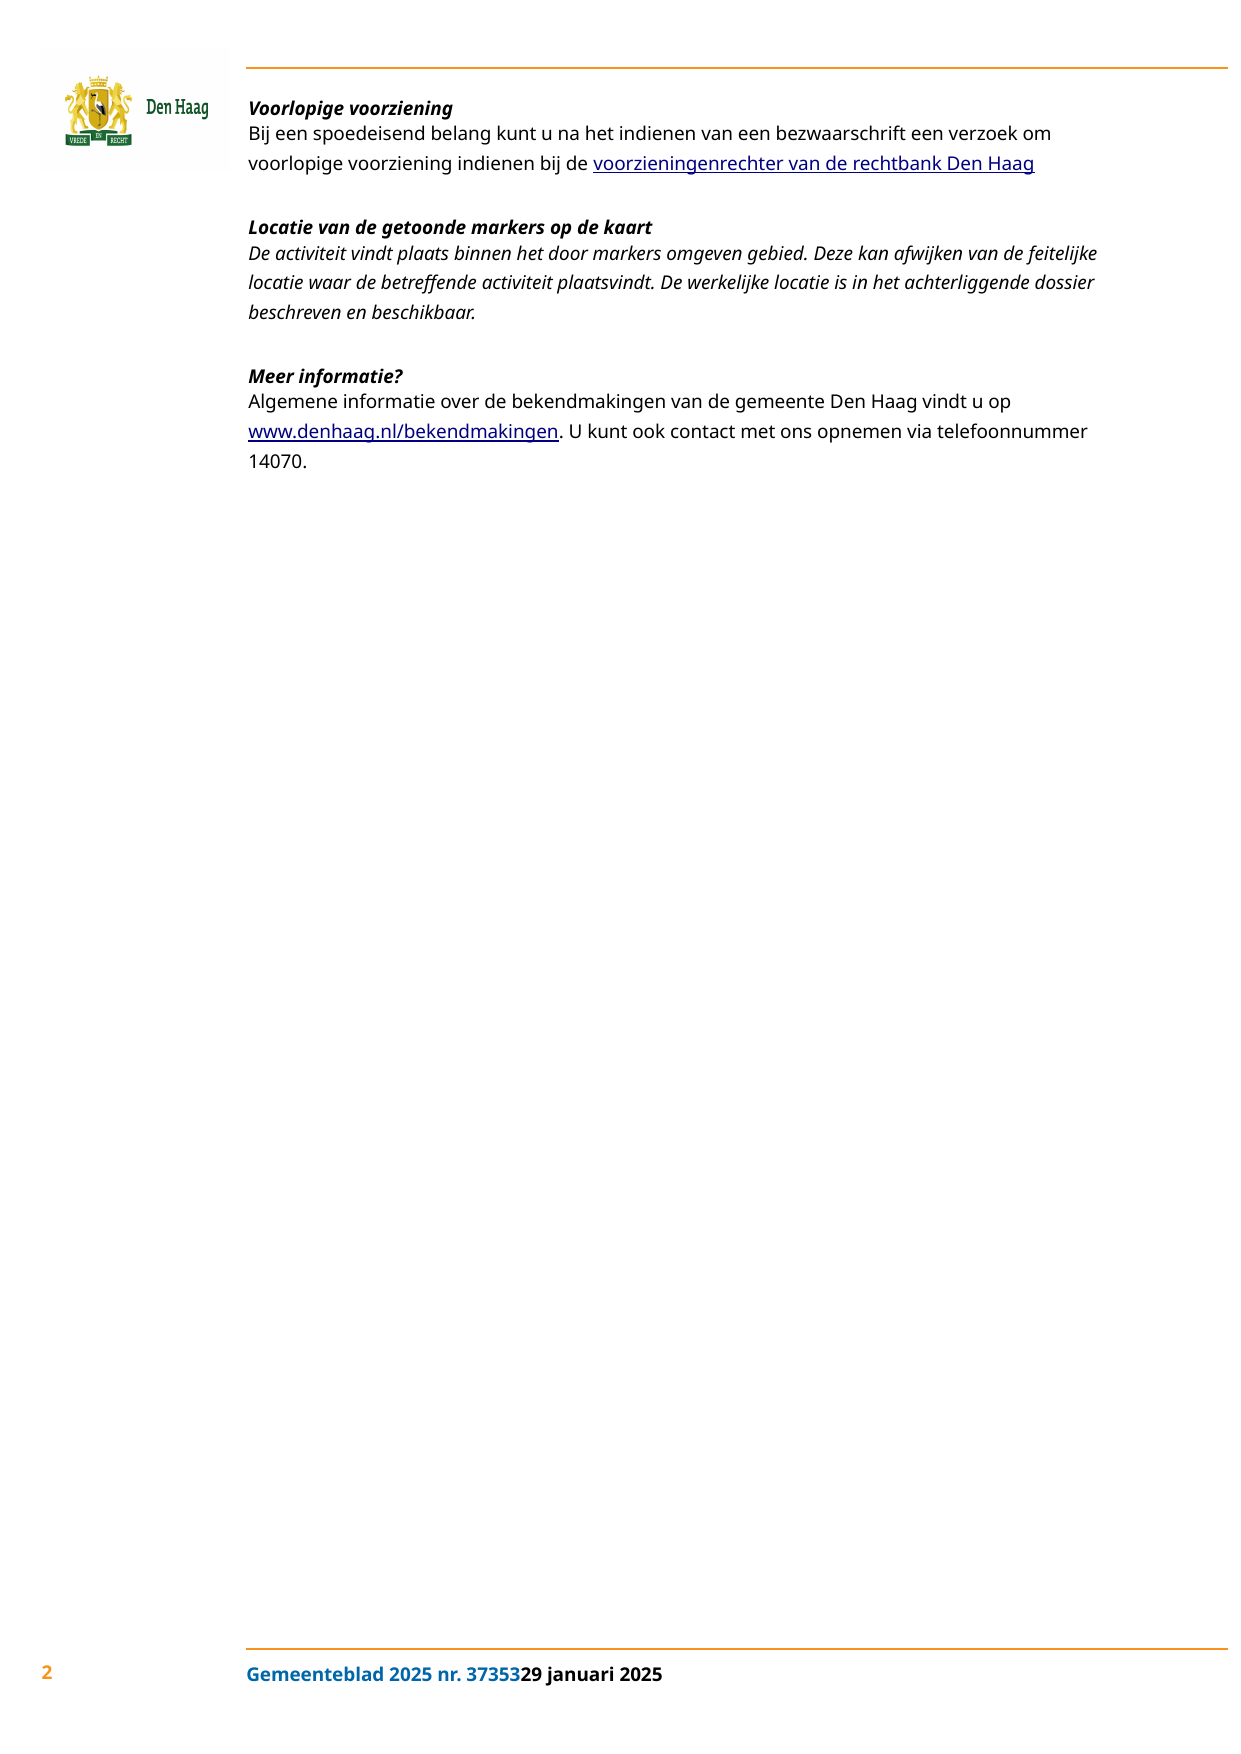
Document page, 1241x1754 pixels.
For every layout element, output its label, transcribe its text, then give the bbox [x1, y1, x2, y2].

text Meer informatie? [248, 363, 1152, 389]
text Voorlopige voorziening [248, 95, 1152, 121]
text Locatie van de getoonde markers op de kaart [248, 214, 1152, 240]
picture [41, 47, 231, 172]
text Bij een spoedeisend belang kunt u na het indienen van een bezwaarschrift een verzoek om voorlopige voorziening indienen bij de voorzieningenrechter van de rechtbank Den Haag [248, 121, 1152, 176]
text Algemene informatie over de bekendmakingen van de gemeente Den Haag vindt u op www.denhaag.nl/bekendmakingen. U kunt ook contact met ons opnemen via telefoonnummer 14070. [248, 389, 1152, 473]
text De activiteit vindt plaats binnen het door markers omgeven gebied. Deze kan afwijken van de feitelijke locatie waar de betreffende activiteit plaatsvindt. De werkelijke locatie is in het achterliggende dossier beschreven en beschikbaar. [248, 240, 1152, 325]
